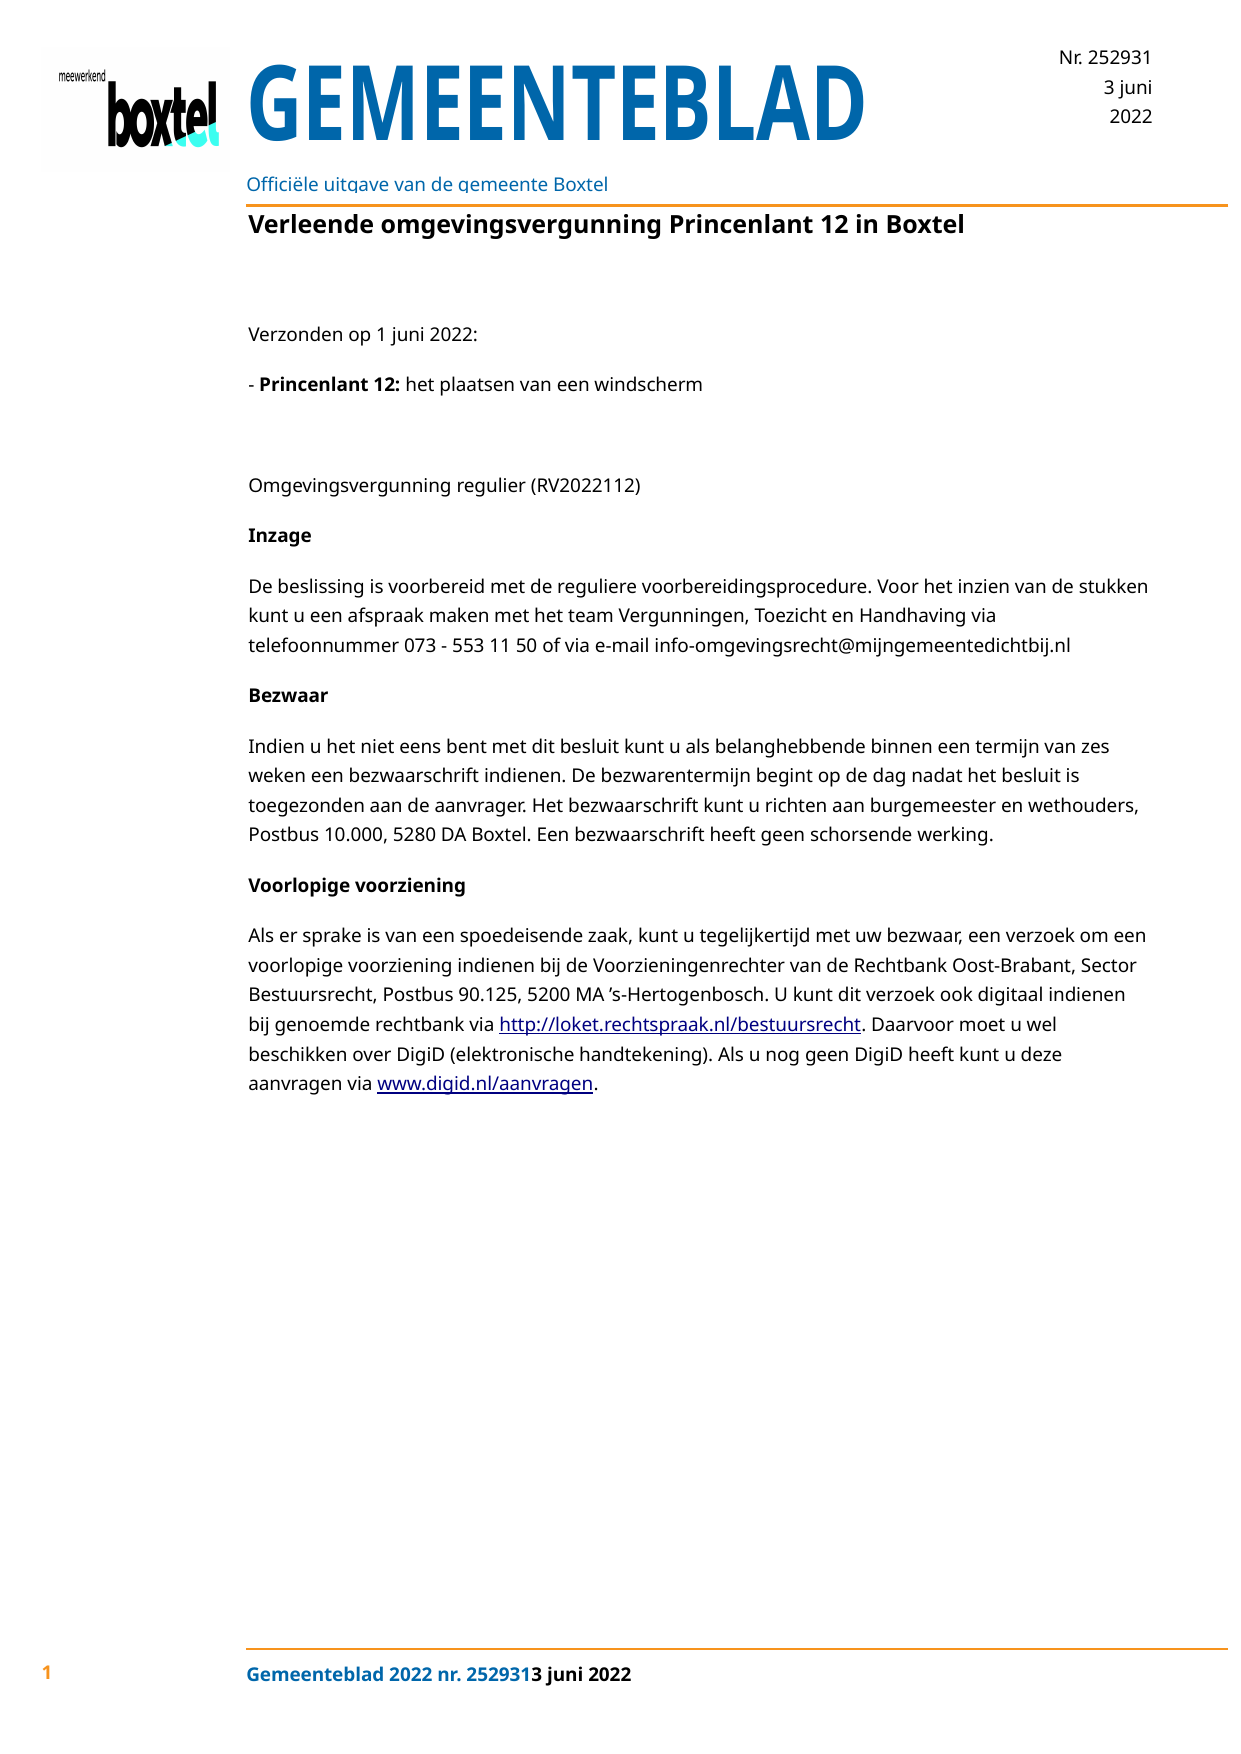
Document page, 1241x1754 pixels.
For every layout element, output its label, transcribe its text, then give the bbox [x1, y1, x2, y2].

text Inzage [248, 522, 1152, 548]
text Indien u het niet eens bent met dit besluit kunt u als belanghebbende binnen een termijn van zes weken een bezwaarschrift indienen. De bezwarentermijn begint op de dag nadat het besluit is toegezonden aan de aanvrager. Het bezwaarschrift kunt u richten aan burgemeester en wethouders, Postbus 10.000, 5280 DA Boxtel. Een bezwaarschrift heeft geen schorsende werking. [248, 733, 1152, 847]
text Verzonden op 1 juni 2022: [248, 321, 1152, 346]
text Als er sprake is van een spoedeisende zaak, kunt u tegelijkertijd met uw bezwaar, een verzoek om een voorlopige voorziening indienen bij de Voorzieningenrechter van de Rechtbank Oost-Brabant, Sector Bestuursrecht, Postbus 90.125, 5200 MA ’s-Hertogenbosch. U kunt dit verzoek ook digitaal indienen bij genoemde rechtbank via http://loket.rechtspraak.nl/bestuursrecht. Daarvoor moet u wel beschikken over DigiD (elektronische handtekening). Als u nog geen DigiD heeft kunt u deze aanvragen via www.digid.nl/aanvragen. [248, 922, 1152, 1096]
text Bezwaar [248, 682, 1152, 708]
text Voorlopige voorziening [248, 872, 1152, 898]
picture [41, 47, 231, 172]
text De beslissing is voorbereid met de reguliere voorbereidingsprocedure. Voor het inzien van de stukken kunt u een afspraak maken met het team Vergunningen, Toezicht en Handhaving via telefoonnummer 073 - 553 11 50 of via e-mail info-omgevingsrecht@mijngemeentedichtbij.nl [248, 573, 1152, 658]
text - Princenlant 12: het plaatsen van een windscherm [248, 371, 1152, 397]
text Verleende omgevingsvergunning Princenlant 12 in Boxtel [248, 207, 1152, 241]
text Omgevingsvergunning regulier (RV2022112) [248, 472, 1152, 498]
